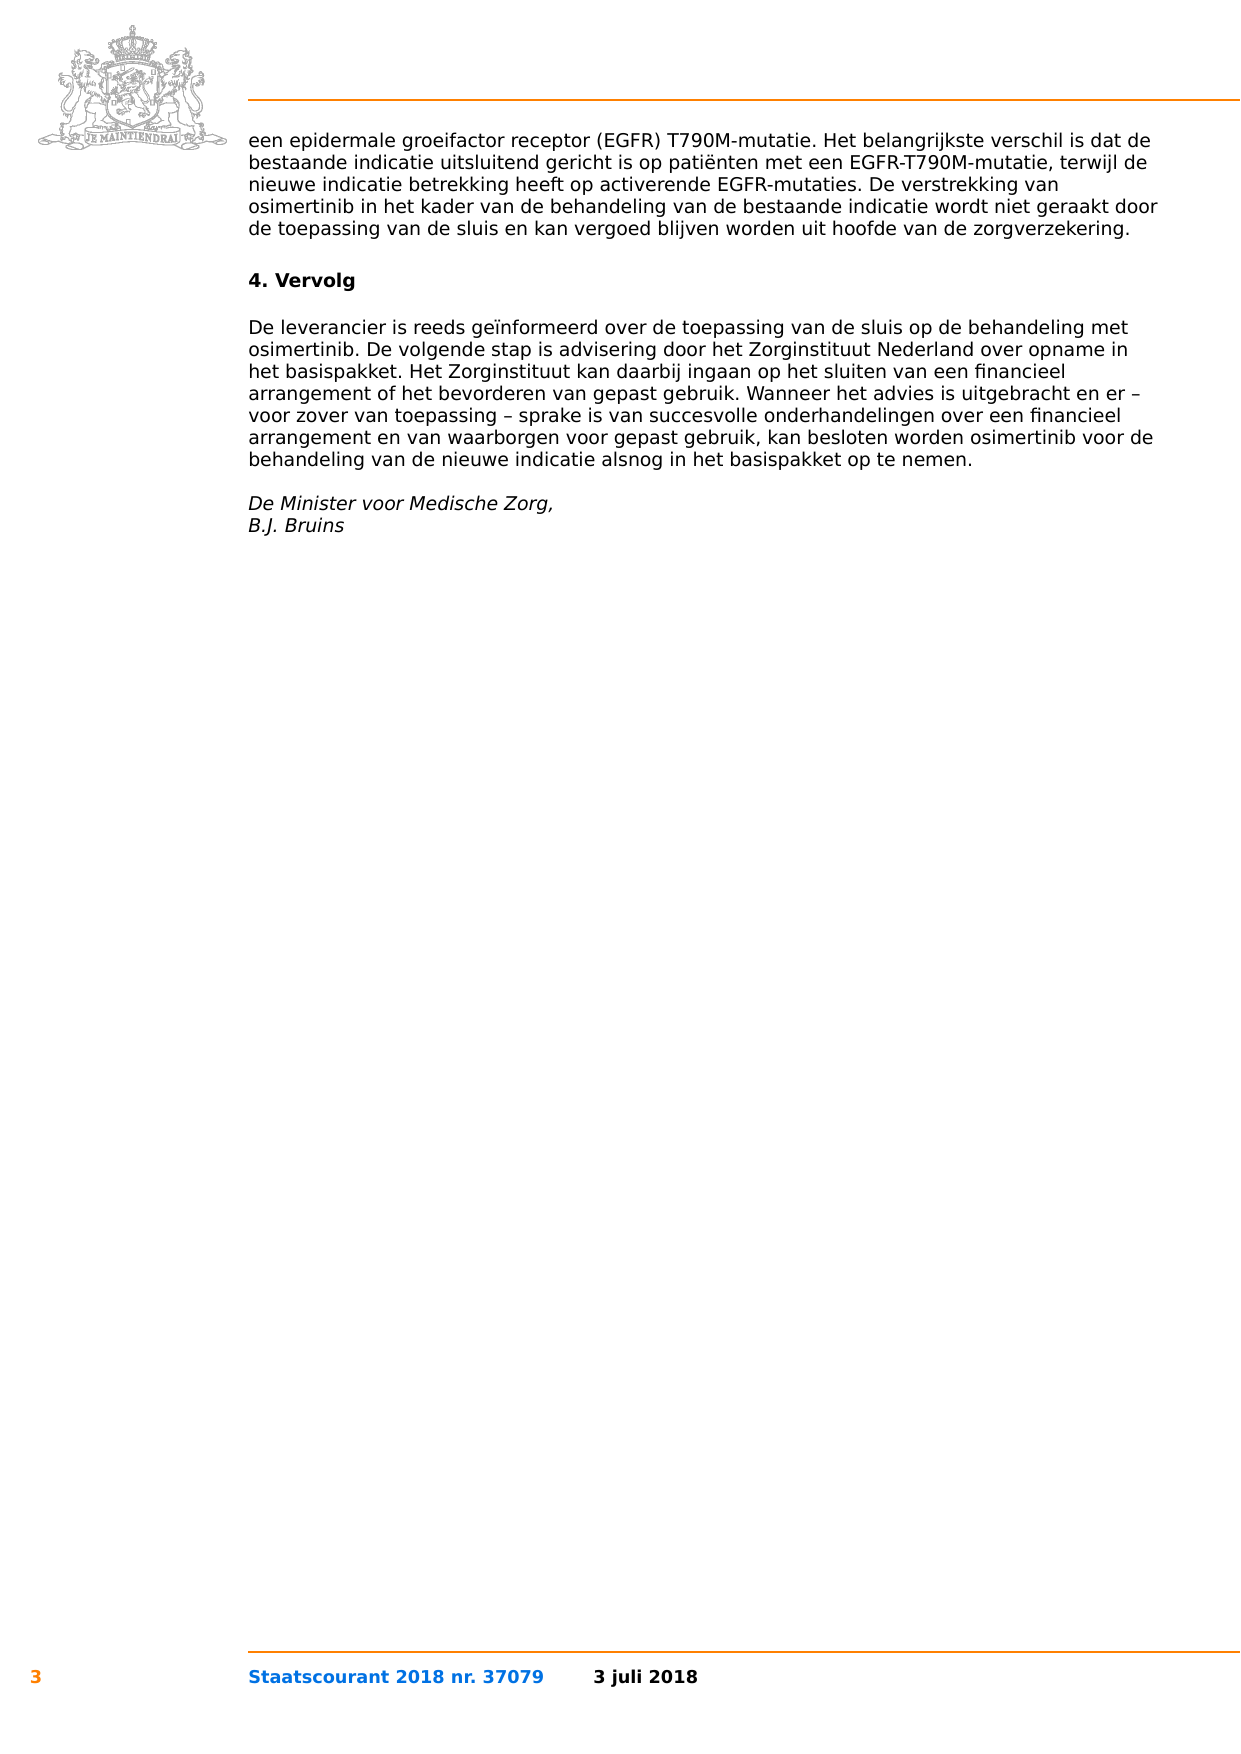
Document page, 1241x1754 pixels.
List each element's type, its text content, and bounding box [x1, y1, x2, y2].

picture [38, 25, 227, 150]
text De leverancier is reeds geïnformeerd over de toepassing van de sluis op de behandeling met osimertinib. De volgende stap is advisering door het Zorginstituut Nederland over opname in het basispakket. Het Zorginstituut kan daarbij ingaan op het sluiten van een financieel arrangement of het bevorderen van gepast gebruik. Wanneer het advies is uitgebracht en er – voor zover van toepassing – sprake is van succesvolle onderhandelingen over een financieel arrangement en van waarborgen voor gepast gebruik, kan besloten worden osimertinib voor de behandeling van de nieuwe indicatie alsnog in het basispakket op te nemen. [248, 317, 1163, 471]
subtitle 4. Vervolg [248, 270, 1163, 292]
text een epidermale groeifactor receptor (EGFR) T790M-mutatie. Het belangrijkste verschil is dat de bestaande indicatie uitsluitend gericht is op patiënten met een EGFR-T790M-mutatie, terwijl de nieuwe indicatie betrekking heeft op activerende EGFR-mutaties. De verstrekking van osimertinib in het kader van de behandeling van de bestaande indicatie wordt niet geraakt door de toepassing van de sluis en kan vergoed blijven worden uit hoofde van de zorgverzekering. [248, 130, 1163, 240]
text De Minister voor Medische Zorg, B.J. Bruins [248, 492, 1163, 536]
